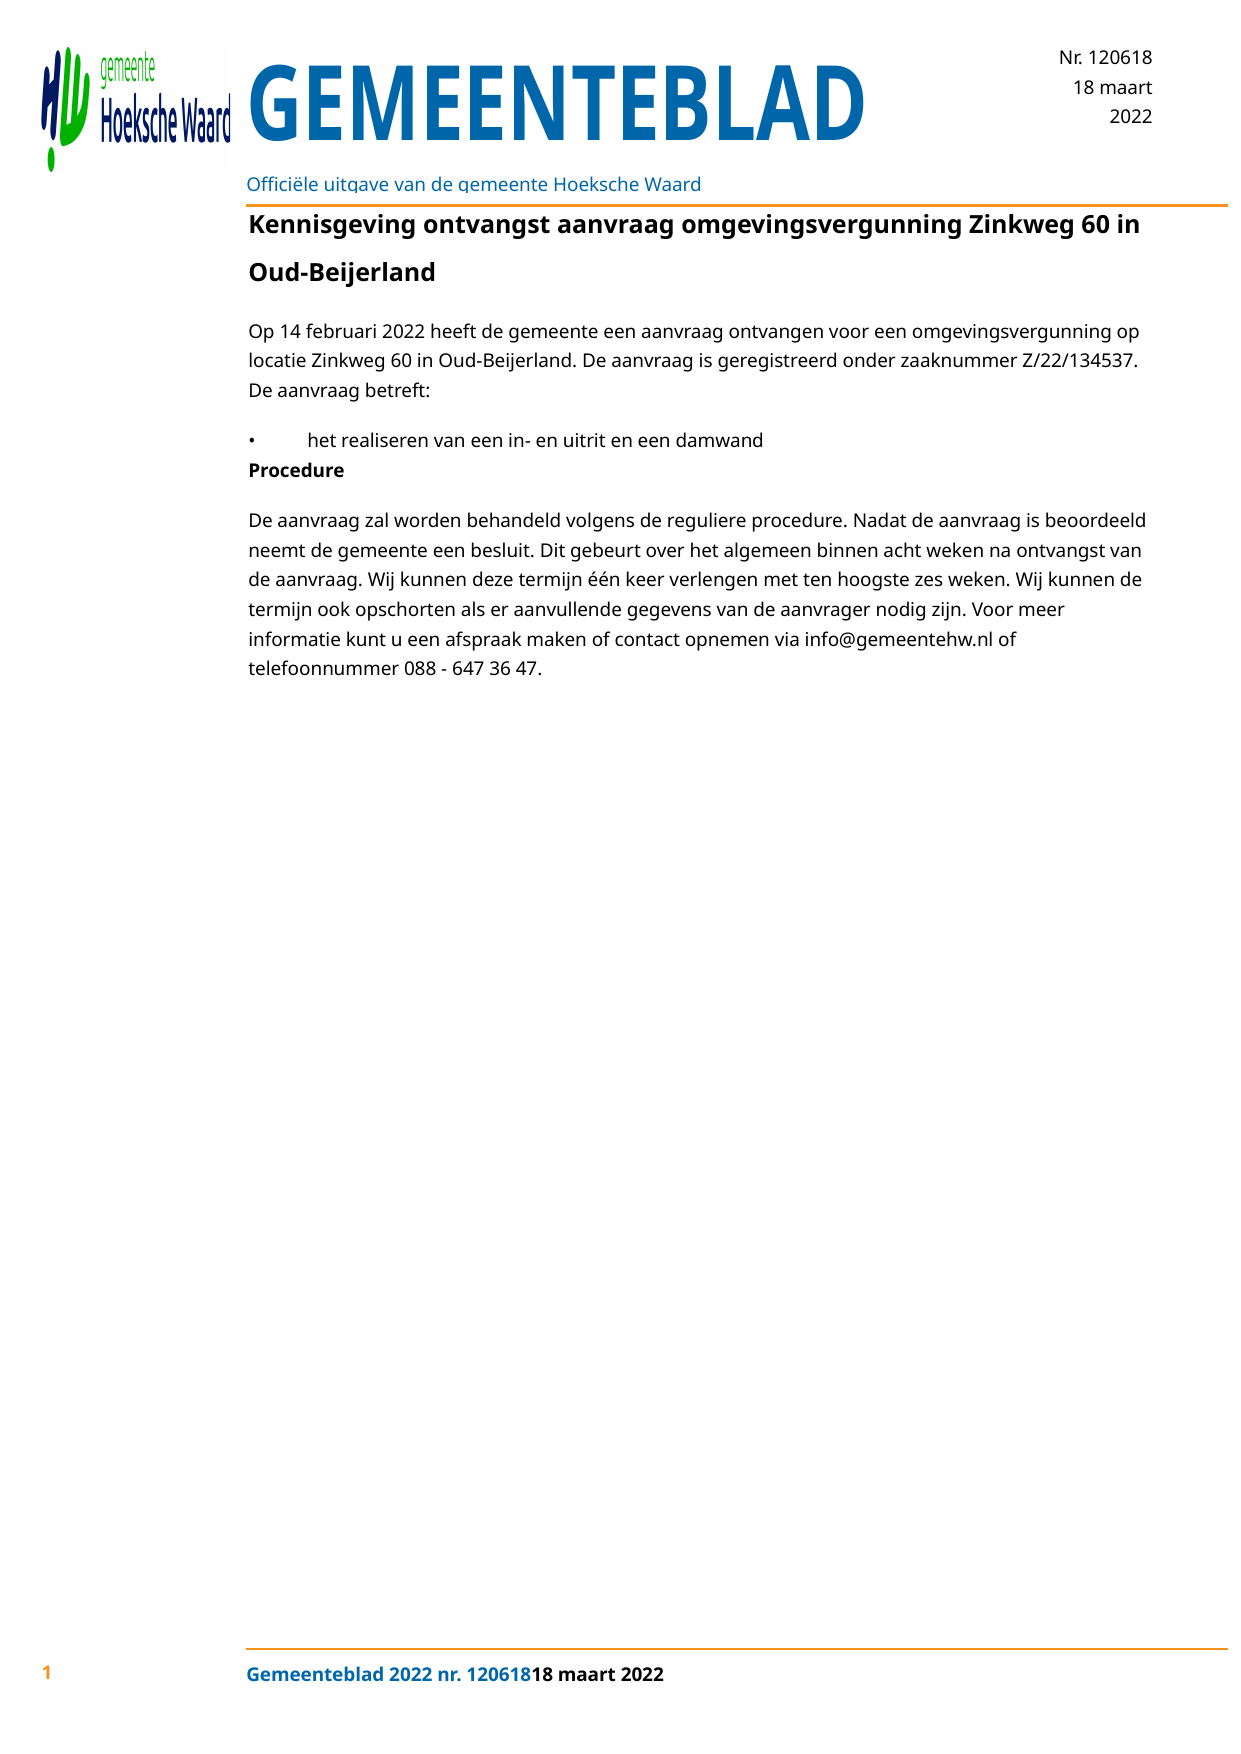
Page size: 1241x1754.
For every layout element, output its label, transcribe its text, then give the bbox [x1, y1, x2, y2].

text Procedure [248, 457, 1152, 483]
picture [41, 47, 231, 172]
list het realiseren van een in- en uitrit en een damwand [248, 427, 1152, 453]
text Kennisgeving ontvangst aanvraag omgevingsvergunning Zinkweg 60 in Oud-Beijerland [248, 207, 1152, 288]
text De aanvraag zal worden behandeld volgens de reguliere procedure. Nadat de aanvraag is beoordeeld neemt de gemeente een besluit. Dit gebeurt over het algemeen binnen acht weken na ontvangst van de aanvraag. Wij kunnen deze termijn één keer verlengen met ten hoogste zes weken. Wij kunnen de termijn ook opschorten als er aanvullende gegevens van de aanvrager nodig zijn. Voor meer informatie kunt u een afspraak maken of contact opnemen via info@gemeentehw.nl of telefoonnummer 088 - 647 36 47. [248, 507, 1152, 681]
text Op 14 februari 2022 heeft de gemeente een aanvraag ontvangen voor een omgevingsvergunning op locatie Zinkweg 60 in Oud-Beijerland. De aanvraag is geregistreerd onder zaaknummer Z/22/134537. De aanvraag betreft: [248, 318, 1152, 403]
